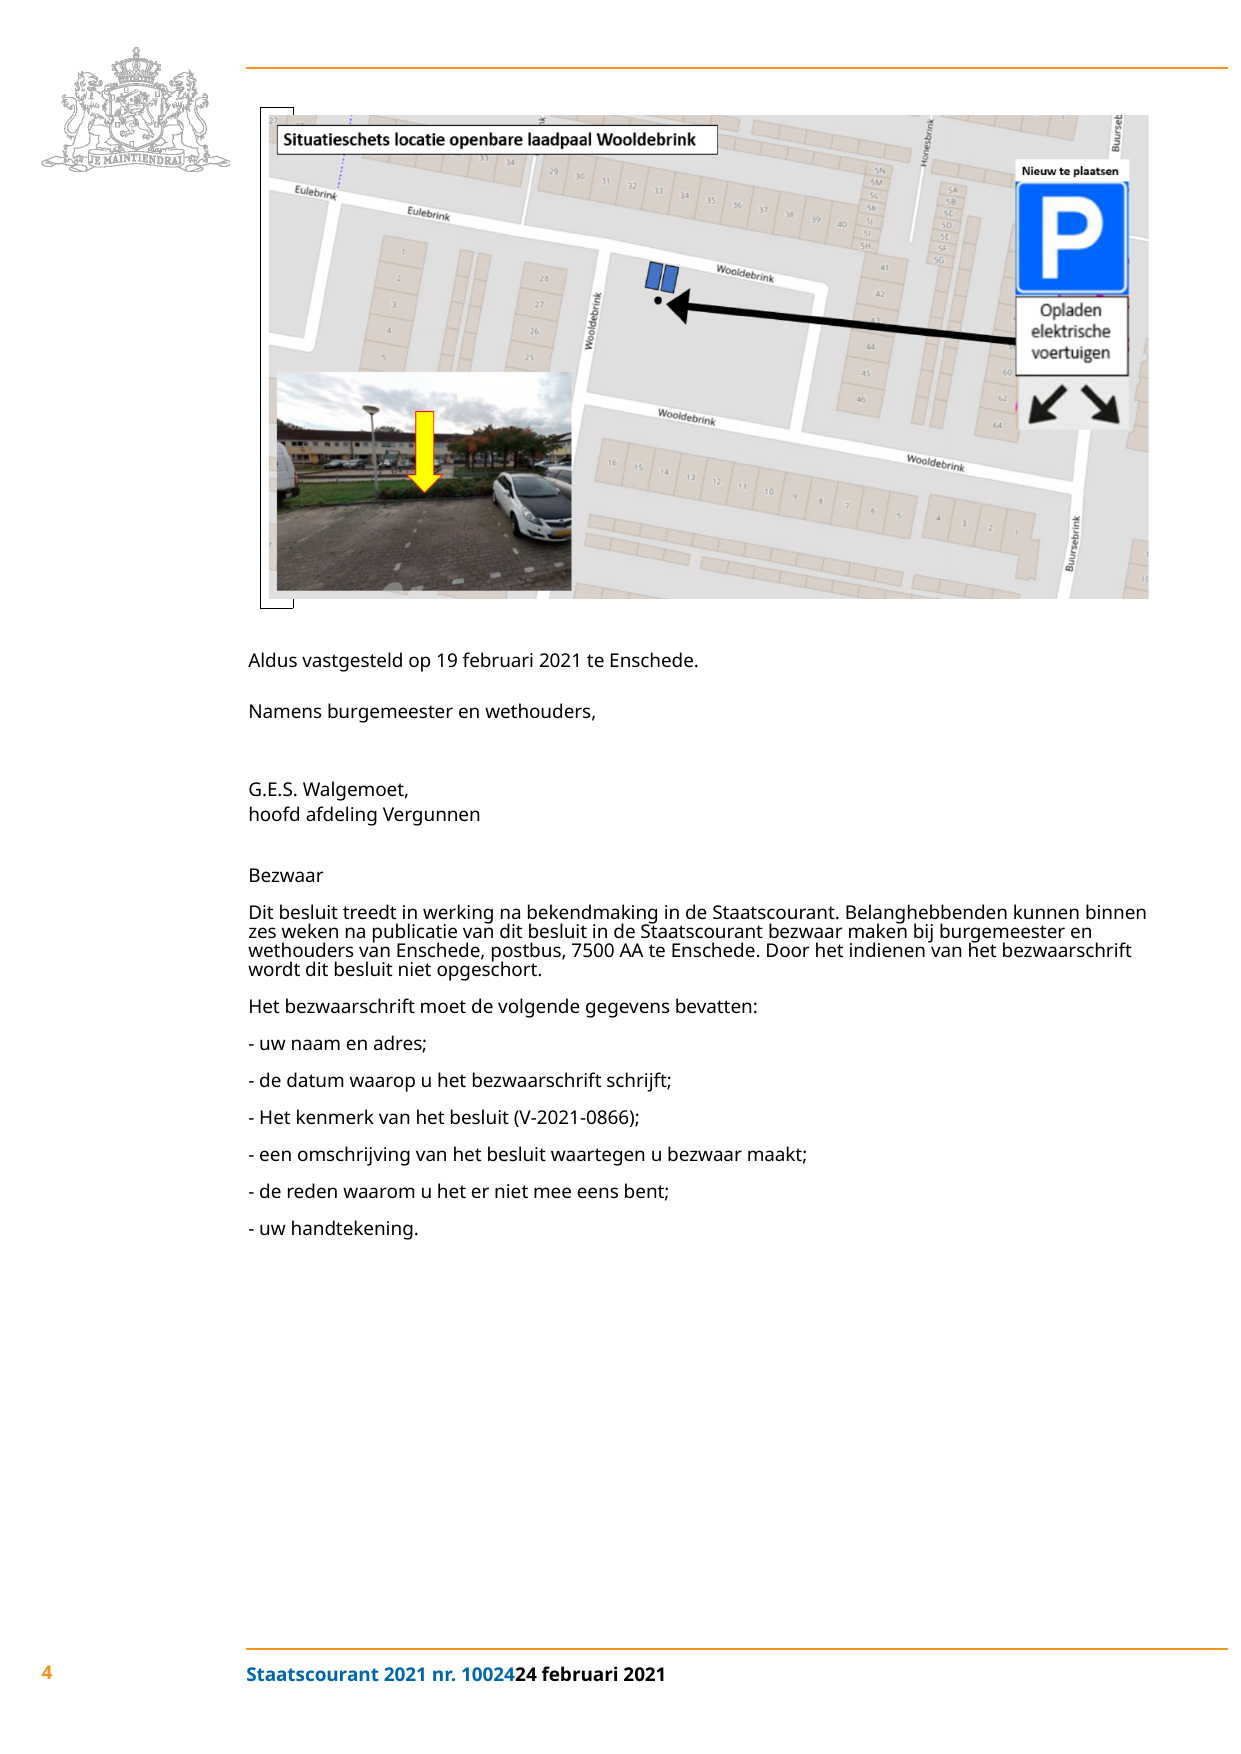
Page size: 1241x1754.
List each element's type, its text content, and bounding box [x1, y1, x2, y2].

text Aldus vastgesteld op 19 februari 2021 te Enschede. [248, 647, 1152, 673]
text - de reden waarom u het er niet mee eens bent; [248, 1183, 1152, 1203]
picture [268, 115, 1149, 599]
picture [41, 47, 231, 172]
text hoofd afdeling Vergunnen [248, 802, 1152, 827]
text - uw handtekening. [248, 1220, 1152, 1239]
text Namens burgemeester en wethouders, [248, 699, 1152, 724]
text - de datum waarop u het bezwaarschrift schrijft; [248, 1072, 1152, 1092]
text Dit besluit treedt in werking na bekendmaking in de Staatscourant. Belanghebbenden kunnen binnen zes weken na publicatie van dit besluit in de Staatscourant bezwaar maken bij burgemeester en wethouders van Enschede, postbus, 7500 AA te Enschede. Door het indienen van het bezwaarschrift wordt dit besluit niet opgeschort. [248, 904, 1152, 981]
text G.E.S. Walgemoet, [248, 776, 1152, 802]
text - een omschrijving van het besluit waartegen u bezwaar maakt; [248, 1146, 1152, 1166]
text Het bezwaarschrift moet de volgende gegevens bevatten: [248, 998, 1152, 1018]
text Bezwaar [248, 867, 1152, 886]
text - Het kenmerk van het besluit (V-2021-0866); [248, 1109, 1152, 1129]
text - uw naam en adres; [248, 1035, 1152, 1055]
